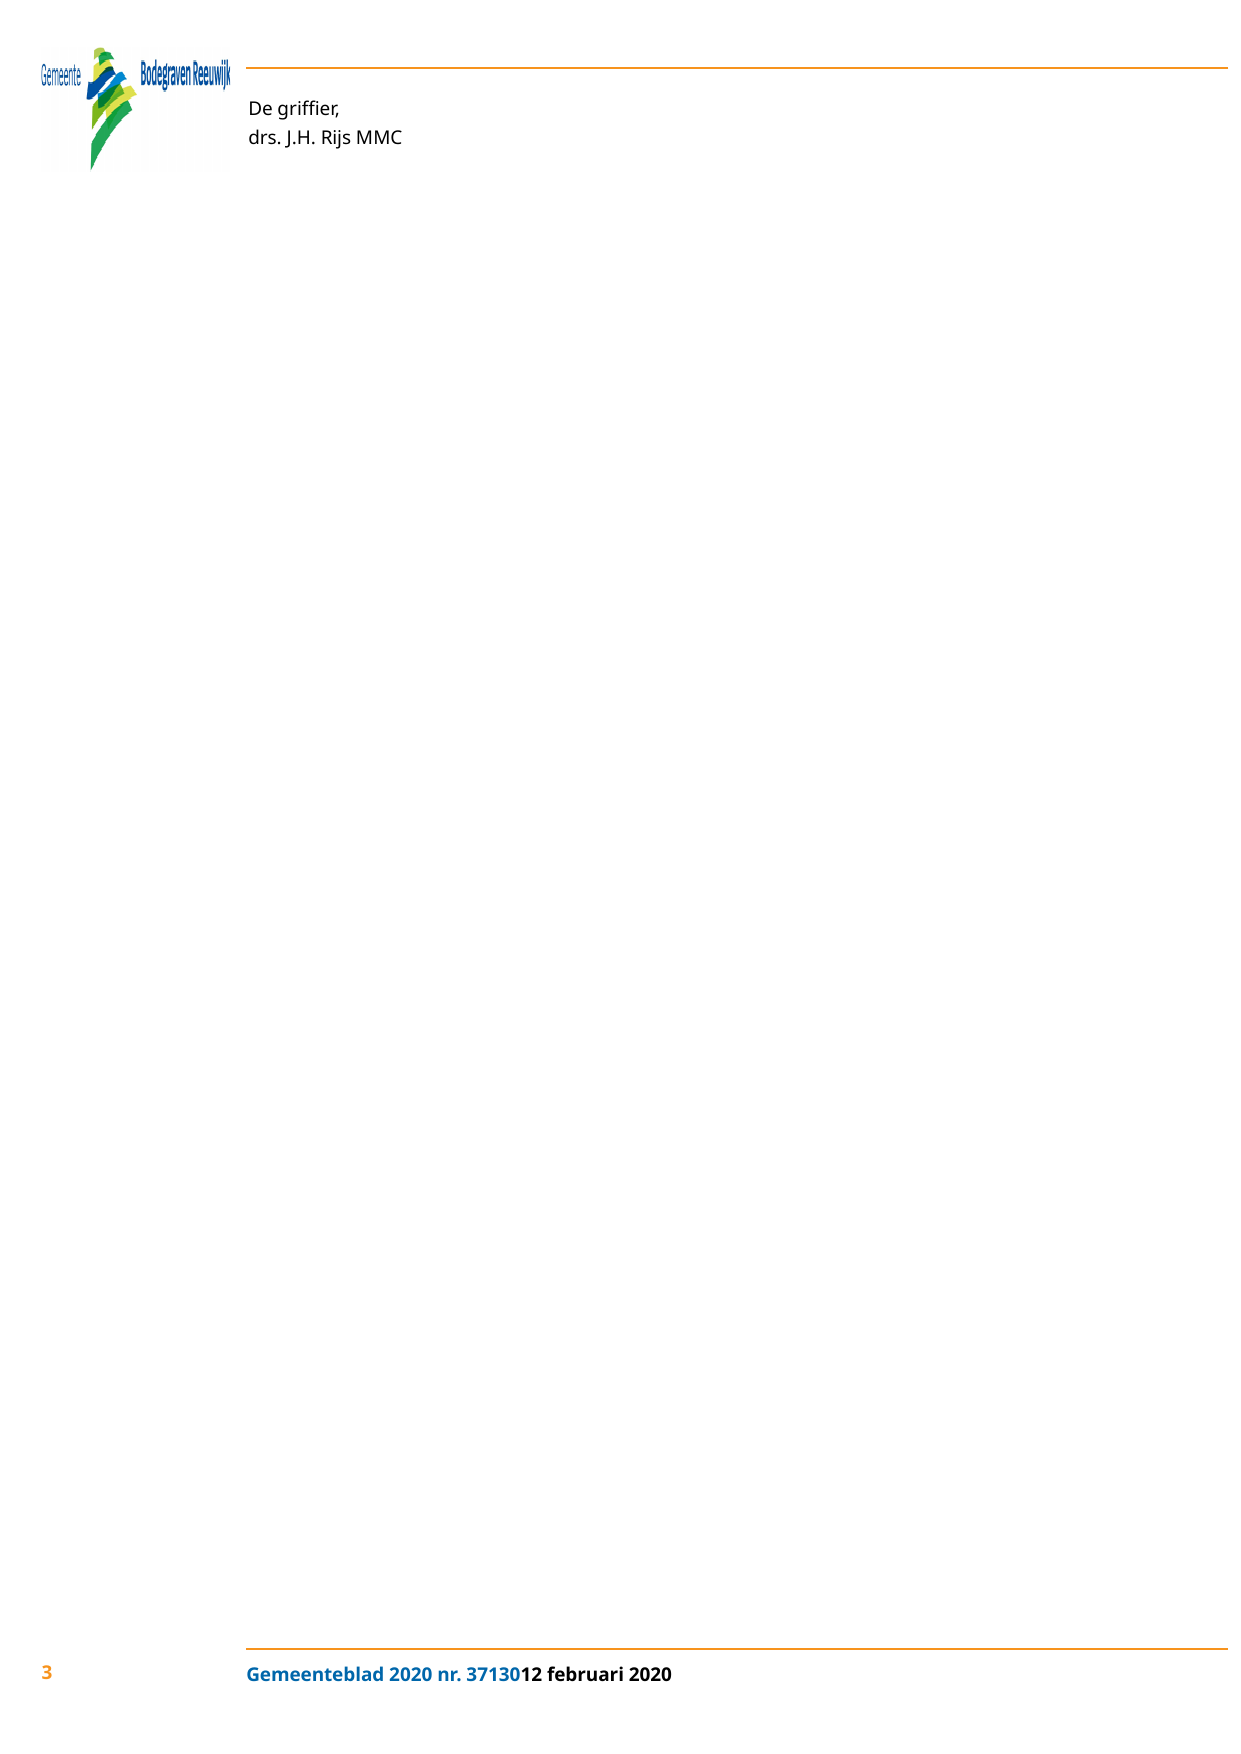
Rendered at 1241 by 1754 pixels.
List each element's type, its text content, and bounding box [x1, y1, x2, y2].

text drs. J.H. Rijs MMC [248, 124, 1152, 150]
text De griffier, [248, 95, 1152, 121]
picture [41, 47, 231, 172]
